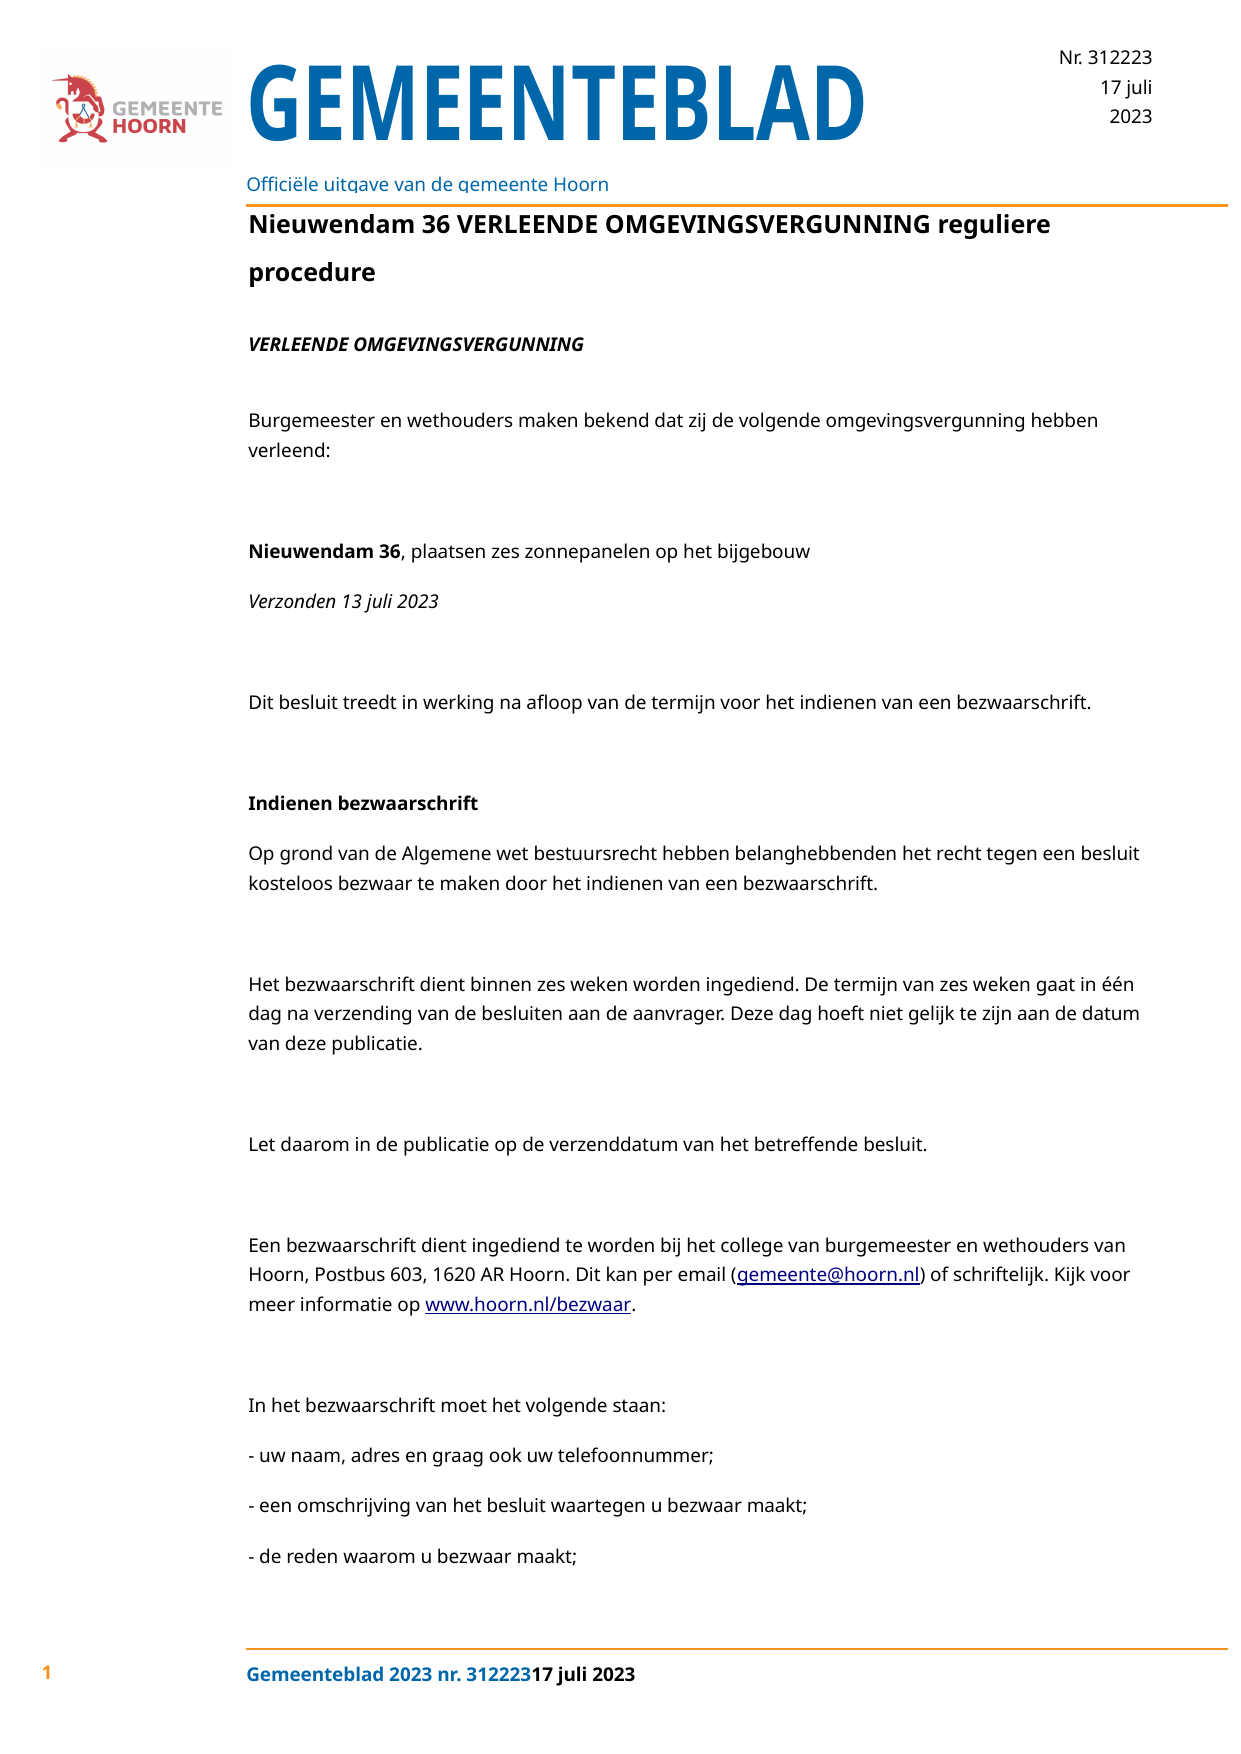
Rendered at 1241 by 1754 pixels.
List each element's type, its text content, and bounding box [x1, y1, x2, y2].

text Het bezwaarschrift dient binnen zes weken worden ingediend. De termijn van zes weken gaat in één dag na verzending van de besluiten aan de aanvrager. Deze dag hoeft niet gelijk te zijn aan de datum van deze publicatie. [248, 971, 1152, 1056]
text Nieuwendam 36 VERLEENDE OMGEVINGSVERGUNNING reguliere procedure [248, 207, 1152, 288]
text Een bezwaarschrift dient ingediend te worden bij het college van burgemeester en wethouders van Hoorn, Postbus 603, 1620 AR Hoorn. Dit kan per email (gemeente@hoorn.nl) of schriftelijk. Kijk voor meer informatie op www.hoorn.nl/bezwaar. [248, 1232, 1152, 1317]
text Nieuwendam 36, plaatsen zes zonnepanelen op het bijgebouw [248, 538, 1152, 564]
text - uw naam, adres en graag ook uw telefoonnummer; [248, 1442, 1152, 1468]
picture [41, 47, 231, 172]
text Verzonden 13 juli 2023 [248, 588, 1152, 614]
text Burgemeester en wethouders maken bekend dat zij de volgende omgevingsvergunning hebben verleend: [248, 408, 1152, 463]
text Op grond van de Algemene wet bestuursrecht hebben belanghebbenden het recht tegen een besluit kosteloos bezwaar te maken door het indienen van een bezwaarschrift. [248, 841, 1152, 896]
text Dit besluit treedt in werking na afloop van de termijn voor het indienen van een bezwaarschrift. [248, 689, 1152, 715]
text Let daarom in de publicatie op de verzenddatum van het betreffende besluit. [248, 1131, 1152, 1157]
text Indienen bezwaarschrift [248, 790, 1152, 816]
text VERLEENDE OMGEVINGSVERGUNNING [248, 331, 1152, 357]
text - een omschrijving van het besluit waartegen u bezwaar maakt; [248, 1493, 1152, 1518]
text In het bezwaarschrift moet het volgende staan: [248, 1392, 1152, 1417]
text - de reden waarom u bezwaar maakt; [248, 1543, 1152, 1569]
